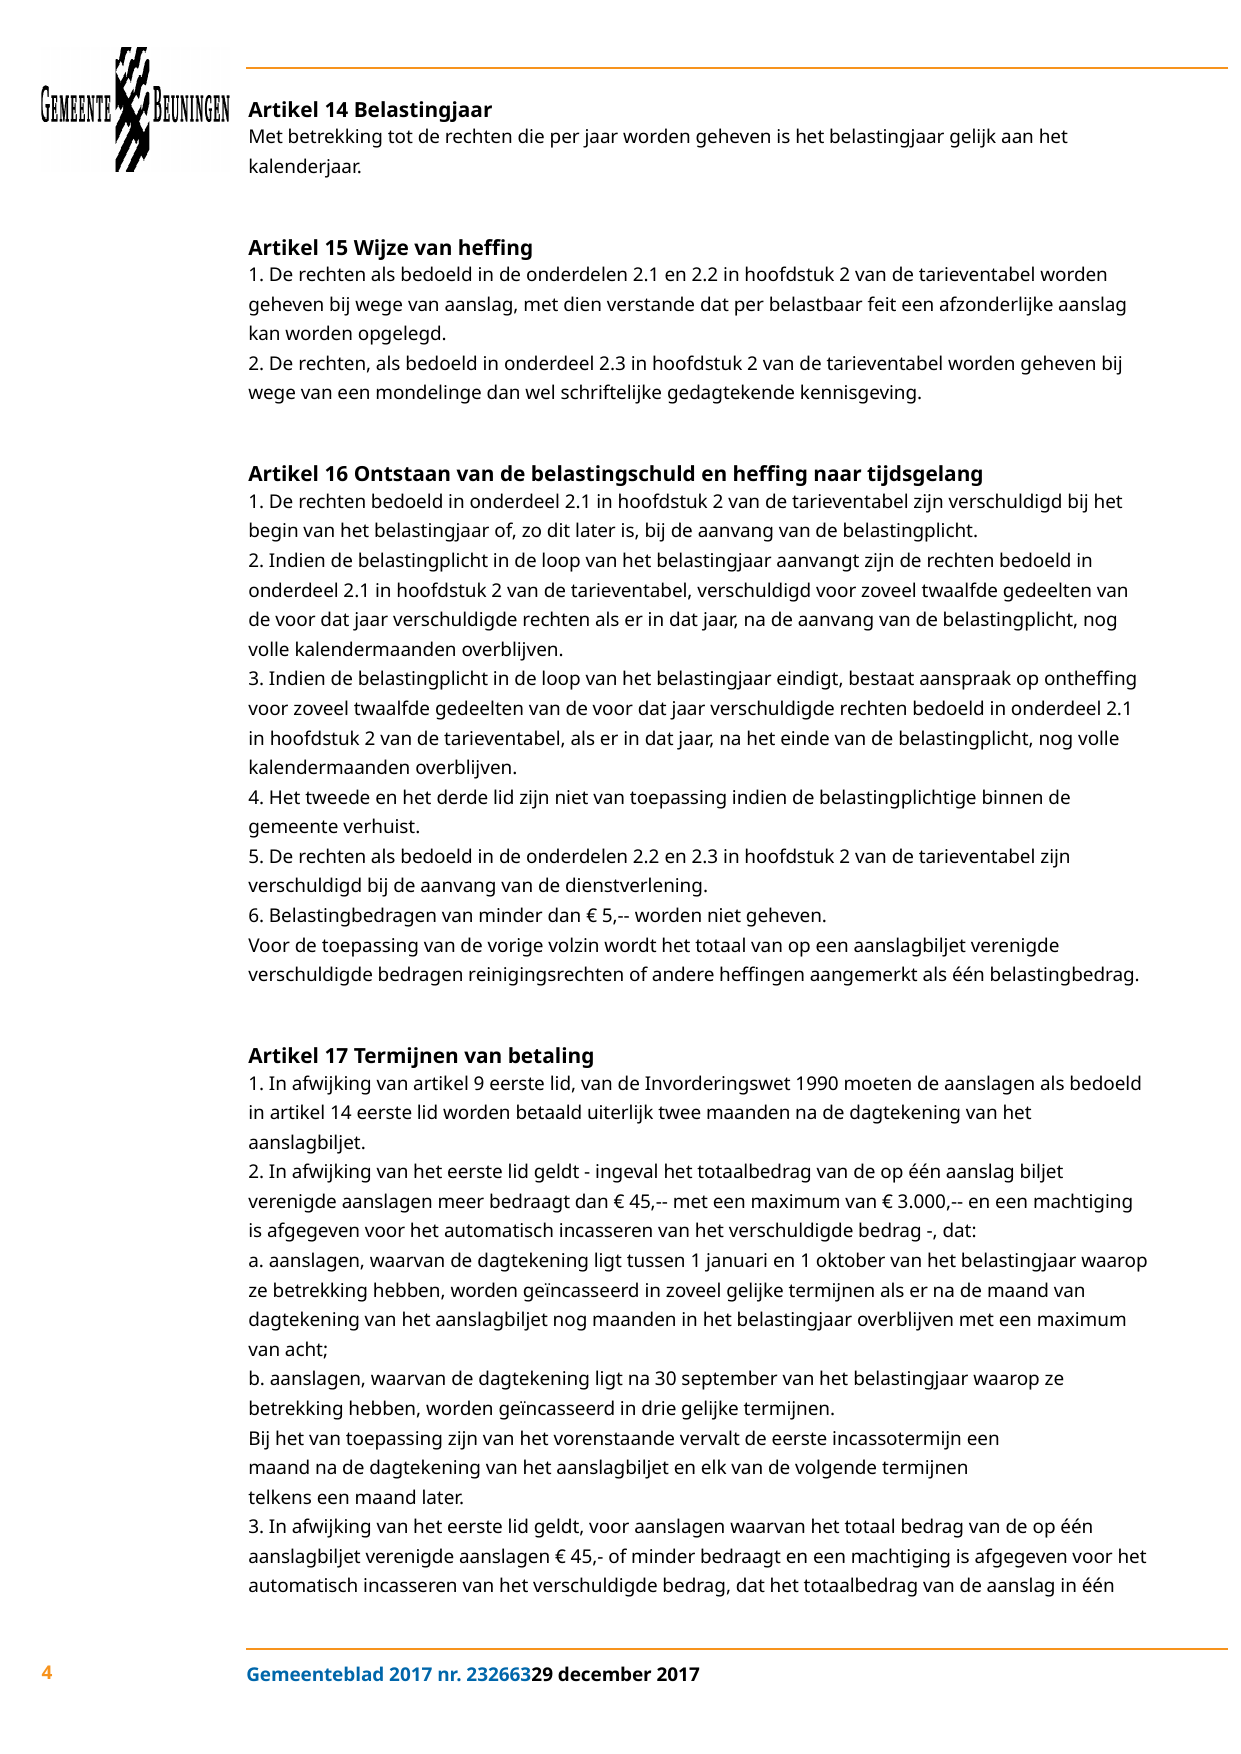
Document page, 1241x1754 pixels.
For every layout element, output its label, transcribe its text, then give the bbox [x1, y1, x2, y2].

text 1. In afwijking van artikel 9 eerste lid, van de Invorderingswet 1990 moeten de aanslagen als bedoeld in artikel 14 eerste lid worden betaald uiterlijk twee maanden na de dagtekening van het aanslagbiljet. [248, 1070, 1152, 1155]
text Met betrekking tot de rechten die per jaar worden geheven is het belastingjaar gelijk aan het kalenderjaar. [248, 123, 1152, 178]
text 1. De rechten bedoeld in onderdeel 2.1 in hoofdstuk 2 van de tarieventabel zijn verschuldigd bij het begin van het belastingjaar of, zo dit later is, bij de aanvang van de belastingplicht. [248, 488, 1152, 543]
text 4. Het tweede en het derde lid zijn niet van toepassing indien de belastingplichtige binnen de gemeente verhuist. [248, 784, 1152, 839]
text 2. De rechten, als bedoeld in onderdeel 2.3 in hoofdstuk 2 van de tarieventabel worden geheven bij wege van een mondelinge dan wel schriftelijke gedagtekende kennisgeving. [248, 350, 1152, 405]
text 6. Belastingbedragen van minder dan € 5,-- worden niet geheven. [248, 902, 1152, 928]
text maand na de dagtekening van het aanslagbiljet en elk van de volgende termijnen [248, 1454, 1152, 1480]
text Voor de toepassing van de vorige volzin wordt het totaal van op een aanslagbiljet verenigde verschuldigde bedragen reinigingsrechten of andere heffingen aangemerkt als één belastingbedrag. [248, 932, 1152, 987]
text 3. In afwijking van het eerste lid geldt, voor aanslagen waarvan het totaal bedrag van de op één aanslagbiljet verenigde aanslagen € 45,- of minder bedraagt en een machtiging is afgegeven voor het automatisch incasseren van het verschuldigde bedrag, dat het totaalbedrag van de aanslag in één [248, 1513, 1152, 1598]
text 2. Indien de belastingplicht in de loop van het belastingjaar aanvangt zijn de rechten bedoeld in onderdeel 2.1 in hoofdstuk 2 van de tarieventabel, verschuldigd voor zoveel twaalfde gedeelten van de voor dat jaar verschuldigde rechten als er in dat jaar, na de aanvang van de belastingplicht, nog volle kalendermaanden overblijven. [248, 547, 1152, 662]
text Artikel 14 Belastingjaar [248, 95, 1152, 123]
picture [41, 47, 231, 172]
text Artikel 16 Ontstaan van de belastingschuld en heffing naar tijdsgelang [248, 459, 1152, 488]
text 3. Indien de belastingplicht in de loop van het belastingjaar eindigt, bestaat aanspraak op ontheffing voor zoveel twaalfde gedeelten van de voor dat jaar verschuldigde rechten bedoeld in onderdeel 2.1 in hoofdstuk 2 van de tarieventabel, als er in dat jaar, na het einde van de belastingplicht, nog volle kalendermaanden overblijven. [248, 666, 1152, 780]
text Artikel 15 Wijze van heffing [248, 233, 1152, 261]
text 2. In afwijking van het eerste lid geldt - ingeval het totaalbedrag van de op één aanslag biljet verenigde aanslagen meer bedraagt dan € 45,-- met een maximum van € 3.000,-- en een machtiging is afgegeven voor het automatisch incasseren van het verschuldigde bedrag -, dat: [248, 1158, 1152, 1243]
text 1. De rechten als bedoeld in de onderdelen 2.1 en 2.2 in hoofdstuk 2 van de tarieventabel worden geheven bij wege van aanslag, met dien verstande dat per belastbaar feit een afzonderlijke aanslag kan worden opgelegd. [248, 261, 1152, 346]
text Bij het van toepassing zijn van het vorenstaande vervalt de eerste incassotermijn een [248, 1425, 1152, 1451]
text Artikel 17 Termijnen van betaling [248, 1041, 1152, 1070]
text a. aanslagen, waarvan de dagtekening ligt tussen 1 januari en 1 oktober van het belastingjaar waarop ze betrekking hebben, worden geïncasseerd in zoveel gelijke termijnen als er na de maand van dagtekening van het aanslagbiljet nog maanden in het belastingjaar overblijven met een maximum van acht; [248, 1247, 1152, 1362]
text 5. De rechten als bedoeld in de onderdelen 2.2 en 2.3 in hoofdstuk 2 van de tarieventabel zijn verschuldigd bij de aanvang van de dienstverlening. [248, 843, 1152, 898]
text telkens een maand later. [248, 1484, 1152, 1510]
text b. aanslagen, waarvan de dagtekening ligt na 30 september van het belastingjaar waarop ze betrekking hebben, worden geïncasseerd in drie gelijke termijnen. [248, 1366, 1152, 1421]
